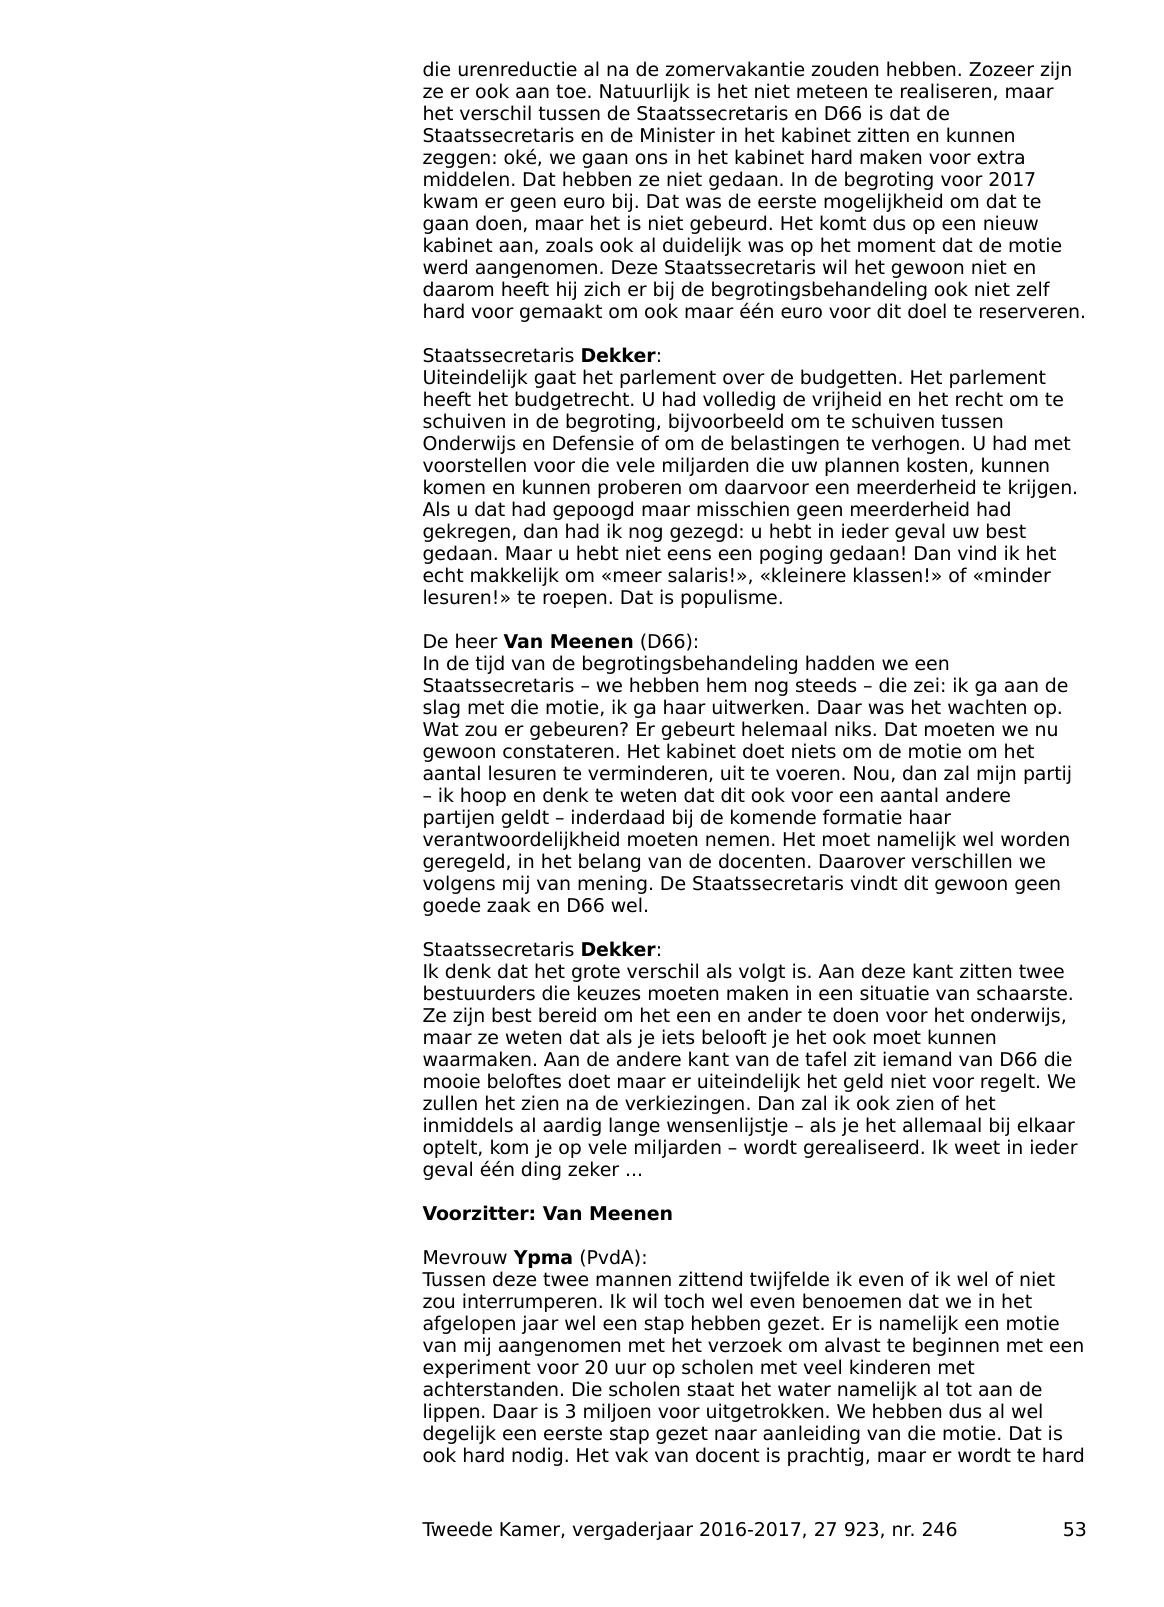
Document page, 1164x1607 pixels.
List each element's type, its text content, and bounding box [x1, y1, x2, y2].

text Tussen deze twee mannen zittend twijfelde ik even of ik wel of niet zou interrumperen. Ik wil toch wel even benoemen dat we in het afgelopen jaar wel een stap hebben gezet. Er is namelijk een motie van mij aangenomen met het verzoek om alvast te beginnen met een experiment voor 20 uur op scholen met veel kinderen met achterstanden. Die scholen staat het water namelijk al tot aan de lippen. Daar is 3 miljoen voor uitgetrokken. We hebben dus al wel degelijk een eerste stap gezet naar aanleiding van die motie. Dat is ook hard nodig. Het vak van docent is prachtig, maar er wordt te hard [422, 1269, 1087, 1467]
text Staatssecretaris Dekker: [422, 939, 1087, 961]
text De heer Van Meenen (D66): [422, 631, 1087, 653]
text Mevrouw Ypma (PvdA): [422, 1247, 1087, 1269]
text Uiteindelijk gaat het parlement over de budgetten. Het parlement heeft het budgetrecht. U had volledig de vrijheid en het recht om te schuiven in de begroting, bijvoorbeeld om te schuiven tussen Onderwijs en Defensie of om de belastingen te verhogen. U had met voorstellen voor die vele miljarden die uw plannen kosten, kunnen komen en kunnen proberen om daarvoor een meerderheid te krijgen. Als u dat had gepoogd maar misschien geen meerderheid had gekregen, dan had ik nog gezegd: u hebt in ieder geval uw best gedaan. Maar u hebt niet eens een poging gedaan! Dan vind ik het echt makkelijk om «meer salaris!», «kleinere klassen!» of «minder lesuren!» te roepen. Dat is populisme. [422, 367, 1087, 609]
text die urenreductie al na de zomervakantie zouden hebben. Zozeer zijn ze er ook aan toe. Natuurlijk is het niet meteen te realiseren, maar het verschil tussen de Staatssecretaris en D66 is dat de Staatssecretaris en de Minister in het kabinet zitten en kunnen zeggen: oké, we gaan ons in het kabinet hard maken voor extra middelen. Dat hebben ze niet gedaan. In de begroting voor 2017 kwam er geen euro bij. Dat was de eerste mogelijkheid om dat te gaan doen, maar het is niet gebeurd. Het komt dus op een nieuw kabinet aan, zoals ook al duidelijk was op het moment dat de motie werd aangenomen. Deze Staatssecretaris wil het gewoon niet en daarom heeft hij zich er bij de begrotingsbehandeling ook niet zelf hard voor gemaakt om ook maar één euro voor dit doel te reserveren. [422, 59, 1087, 323]
text Ik denk dat het grote verschil als volgt is. Aan deze kant zitten twee bestuurders die keuzes moeten maken in een situatie van schaarste. Ze zijn best bereid om het een en ander te doen voor het onderwijs, maar ze weten dat als je iets belooft je het ook moet kunnen waarmaken. Aan de andere kant van de tafel zit iemand van D66 die mooie beloftes doet maar er uiteindelijk het geld niet voor regelt. We zullen het zien na de verkiezingen. Dan zal ik ook zien of het inmiddels al aardig lange wensenlijstje – als je het allemaal bij elkaar optelt, kom je op vele miljarden – wordt gerealiseerd. Ik weet in ieder geval één ding zeker ... [422, 961, 1087, 1181]
subtitle Voorzitter: Van Meenen [422, 1203, 1087, 1225]
text Staatssecretaris Dekker: [422, 345, 1087, 367]
text In de tijd van de begrotingsbehandeling hadden we een Staatssecretaris – we hebben hem nog steeds – die zei: ik ga aan de slag met die motie, ik ga haar uitwerken. Daar was het wachten op. Wat zou er gebeuren? Er gebeurt helemaal niks. Dat moeten we nu gewoon constateren. Het kabinet doet niets om de motie om het aantal lesuren te verminderen, uit te voeren. Nou, dan zal mijn partij – ik hoop en denk te weten dat dit ook voor een aantal andere partijen geldt – inderdaad bij de komende formatie haar verantwoordelijkheid moeten nemen. Het moet namelijk wel worden geregeld, in het belang van de docenten. Daarover verschillen we volgens mij van mening. De Staatssecretaris vindt dit gewoon geen goede zaak en D66 wel. [422, 653, 1087, 917]
